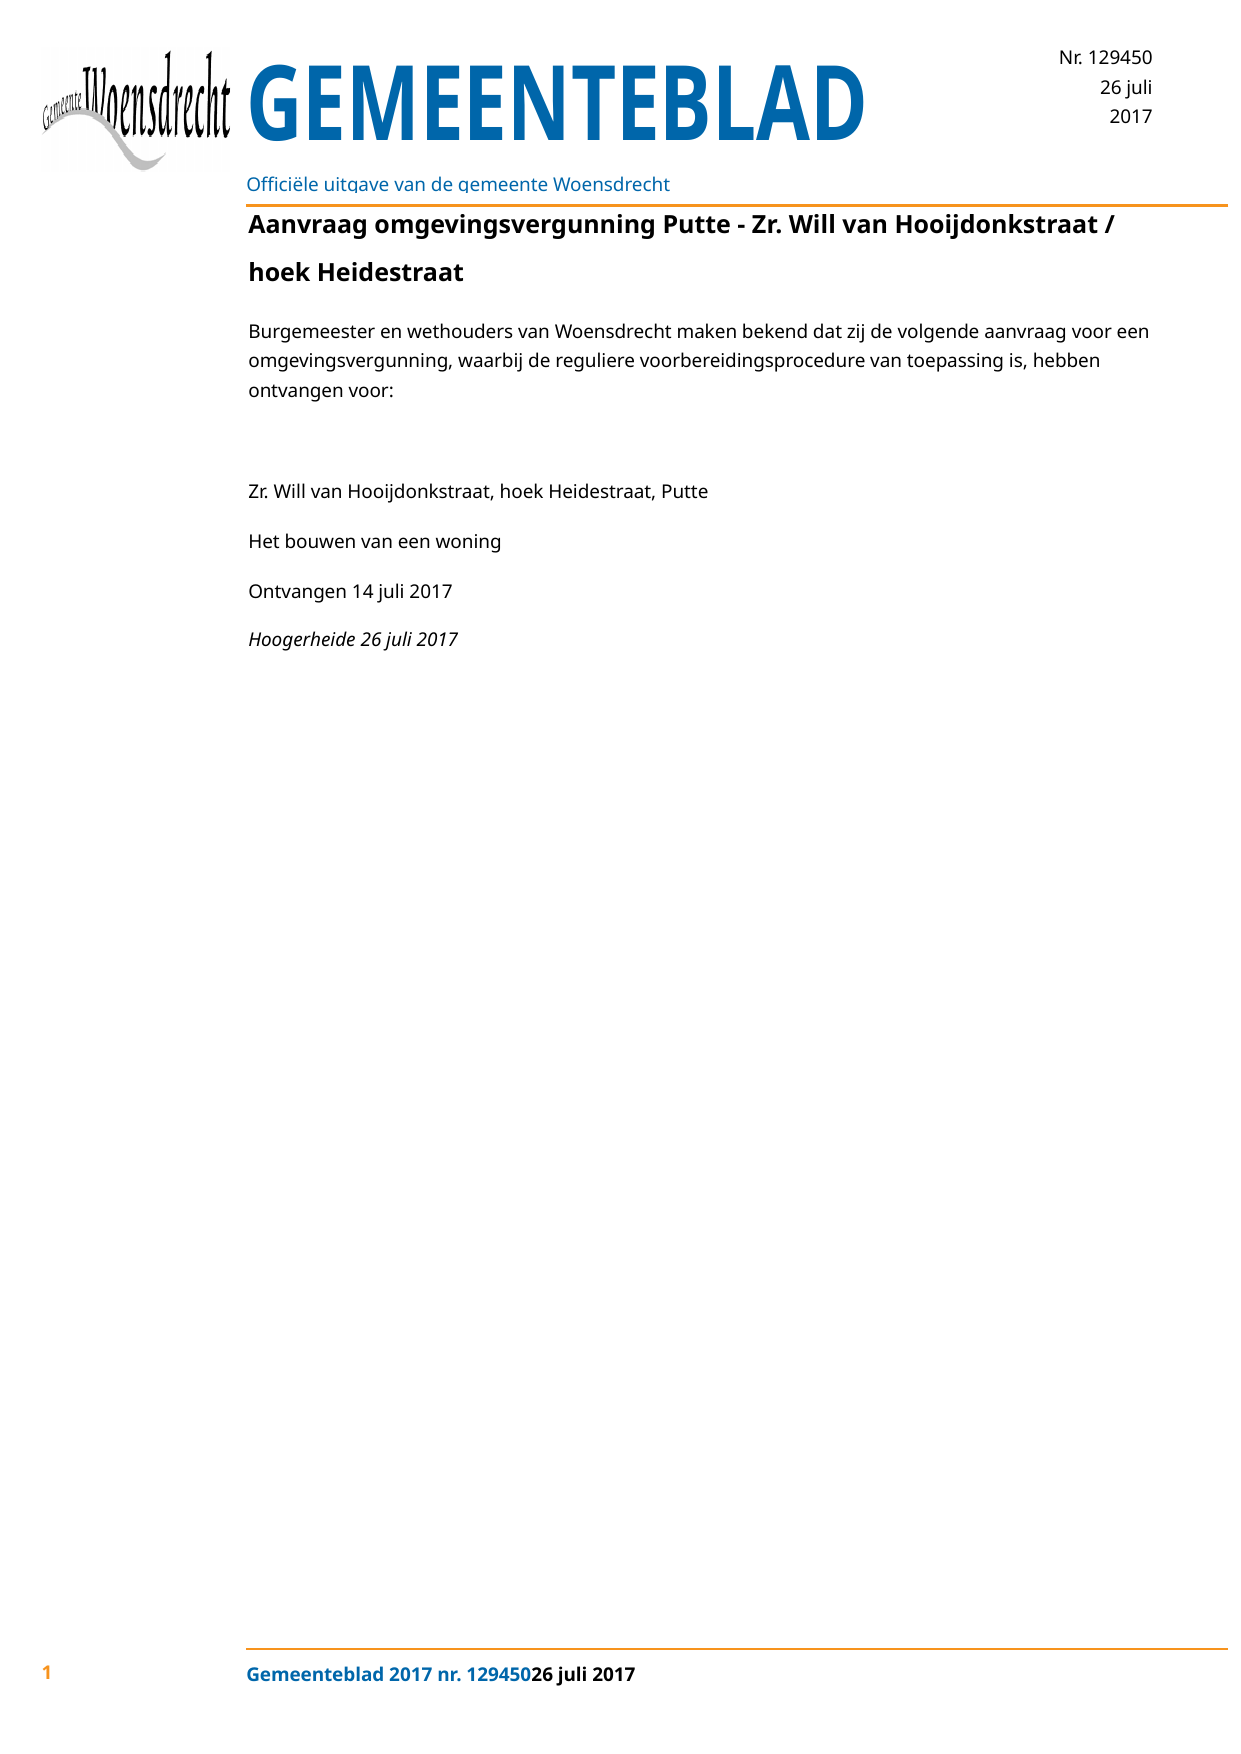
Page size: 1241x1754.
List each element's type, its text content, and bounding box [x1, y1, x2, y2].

text Ontvangen 14 juli 2017 [248, 579, 1152, 604]
text Aanvraag omgevingsvergunning Putte - Zr. Will van Hooijdonkstraat / hoek Heidestraat [248, 207, 1152, 288]
text Burgemeester en wethouders van Woensdrecht maken bekend dat zij de volgende aanvraag voor een omgevingsvergunning, waarbij de reguliere voorbereidingsprocedure van toepassing is, hebben ontvangen voor: [248, 318, 1152, 403]
picture [41, 47, 231, 172]
text Hoogerheide 26 juli 2017 [248, 627, 1152, 652]
text Zr. Will van Hooijdonkstraat, hoek Heidestraat, Putte [248, 478, 1152, 504]
text Het bouwen van een woning [248, 528, 1152, 554]
